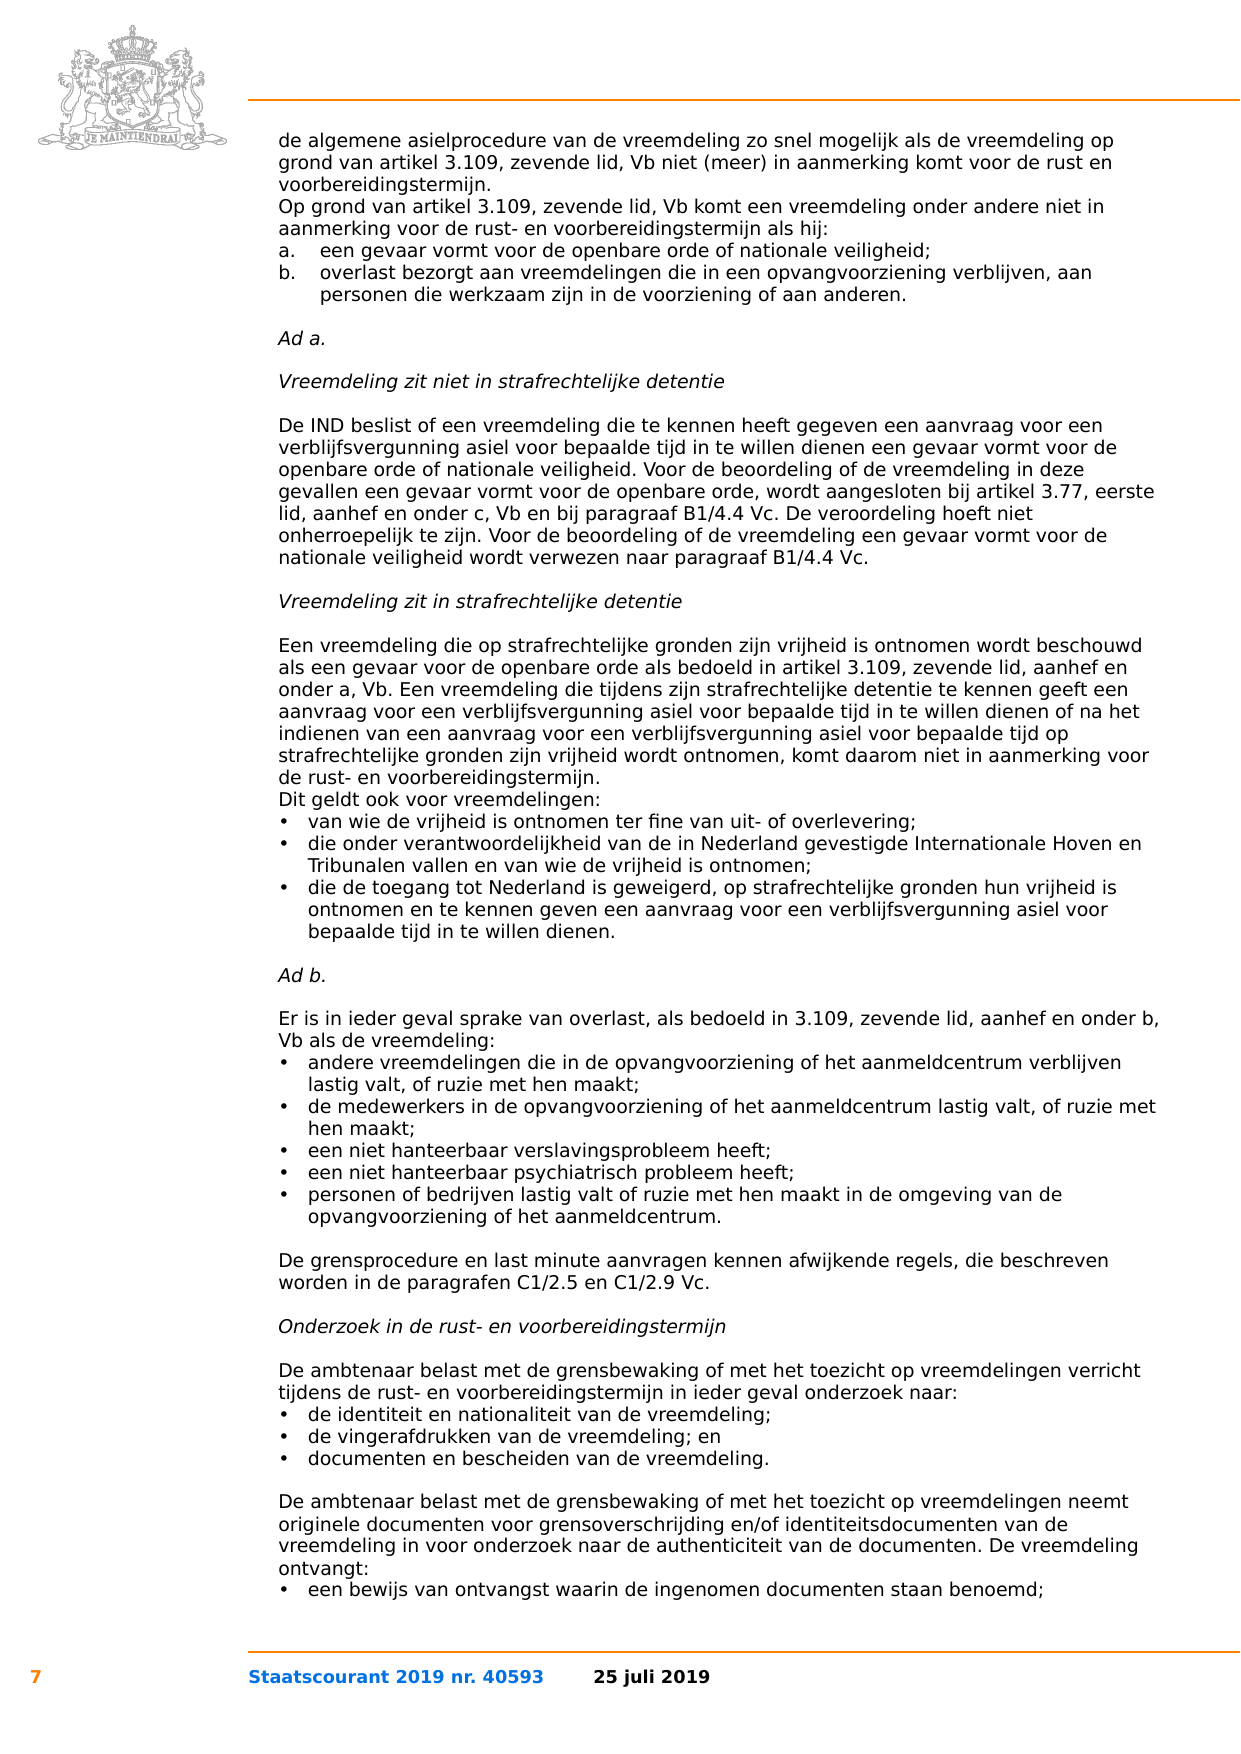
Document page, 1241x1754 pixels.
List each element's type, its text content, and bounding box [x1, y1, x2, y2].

subtitle Ad a. [278, 328, 1163, 349]
text • van wie de vrijheid is ontnomen ter fine van uit- of overlevering; [278, 811, 1163, 833]
text • een niet hanteerbaar psychiatrisch probleem heeft; [278, 1162, 1163, 1184]
text a. een gevaar vormt voor de openbare orde of nationale veiligheid; [278, 240, 1163, 262]
text • andere vreemdelingen die in de opvangvoorziening of het aanmeldcentrum verblijven lastig valt, of ruzie met hen maakt; [278, 1052, 1163, 1096]
text • de identiteit en nationaliteit van de vreemdeling; [278, 1404, 1163, 1426]
text De ambtenaar belast met de grensbewaking of met het toezicht op vreemdelingen verricht tijdens de rust- en voorbereidingstermijn in ieder geval onderzoek naar: [278, 1360, 1163, 1404]
text Een vreemdeling die op strafrechtelijke gronden zijn vrijheid is ontnomen wordt beschouwd als een gevaar voor de openbare orde als bedoeld in artikel 3.109, zevende lid, aanhef en onder a, Vb. Een vreemdeling die tijdens zijn strafrechtelijke detentie te kennen geeft een aanvraag voor een verblijfsvergunning asiel voor bepaalde tijd in te willen dienen of na het indienen van een aanvraag voor een verblijfsvergunning asiel voor bepaalde tijd op strafrechtelijke gronden zijn vrijheid wordt ontnomen, komt daarom niet in aanmerking voor de rust- en voorbereidingstermijn. [278, 635, 1163, 789]
subtitle Ad b. [278, 964, 1163, 986]
subtitle Vreemdeling zit in strafrechtelijke detentie [278, 591, 1163, 613]
text • die de toegang tot Nederland is geweigerd, op strafrechtelijke gronden hun vrijheid is ontnomen en te kennen geven een aanvraag voor een verblijfsvergunning asiel voor bepaalde tijd in te willen dienen. [278, 877, 1163, 943]
text De grensprocedure en last minute aanvragen kennen afwijkende regels, die beschreven worden in de paragrafen C1/2.5 en C1/2.9 Vc. [278, 1250, 1163, 1294]
text • een niet hanteerbaar verslavingsprobleem heeft; [278, 1140, 1163, 1162]
text b. overlast bezorgt aan vreemdelingen die in een opvangvoorziening verblijven, aan personen die werkzaam zijn in de voorziening of aan anderen. [278, 262, 1163, 306]
text • documenten en bescheiden van de vreemdeling. [278, 1448, 1163, 1469]
text de algemene asielprocedure van de vreemdeling zo snel mogelijk als de vreemdeling op grond van artikel 3.109, zevende lid, Vb niet (meer) in aanmerking komt voor de rust en voorbereidingstermijn. [278, 130, 1163, 196]
text • personen of bedrijven lastig valt of ruzie met hen maakt in de omgeving van de opvangvoorziening of het aanmeldcentrum. [278, 1184, 1163, 1228]
text • de vingerafdrukken van de vreemdeling; en [278, 1426, 1163, 1448]
text De ambtenaar belast met de grensbewaking of met het toezicht op vreemdelingen neemt originele documenten voor grensoverschrijding en/of identiteitsdocumenten van de vreemdeling in voor onderzoek naar de authenticiteit van de documenten. De vreemdeling ontvangt: [278, 1491, 1163, 1579]
subtitle Onderzoek in de rust- en voorbereidingstermijn [278, 1316, 1163, 1338]
text De IND beslist of een vreemdeling die te kennen heeft gegeven een aanvraag voor een verblijfsvergunning asiel voor bepaalde tijd in te willen dienen een gevaar vormt voor de openbare orde of nationale veiligheid. Voor de beoordeling of de vreemdeling in deze gevallen een gevaar vormt voor de openbare orde, wordt aangesloten bij artikel 3.77, eerste lid, aanhef en onder c, Vb en bij paragraaf B1/4.4 Vc. De veroordeling hoeft niet onherroepelijk te zijn. Voor de beoordeling of de vreemdeling een gevaar vormt voor de nationale veiligheid wordt verwezen naar paragraaf B1/4.4 Vc. [278, 415, 1163, 569]
text • die onder verantwoordelijkheid van de in Nederland gevestigde Internationale Hoven en Tribunalen vallen en van wie de vrijheid is ontnomen; [278, 833, 1163, 877]
subtitle Vreemdeling zit niet in strafrechtelijke detentie [278, 371, 1163, 393]
text • een bewijs van ontvangst waarin de ingenomen documenten staan benoemd; [278, 1579, 1163, 1601]
picture [38, 25, 227, 150]
text Er is in ieder geval sprake van overlast, als bedoeld in 3.109, zevende lid, aanhef en onder b, Vb als de vreemdeling: [278, 1008, 1163, 1052]
text Dit geldt ook voor vreemdelingen: [278, 789, 1163, 811]
text • de medewerkers in de opvangvoorziening of het aanmeldcentrum lastig valt, of ruzie met hen maakt; [278, 1096, 1163, 1140]
text Op grond van artikel 3.109, zevende lid, Vb komt een vreemdeling onder andere niet in aanmerking voor de rust- en voorbereidingstermijn als hij: [278, 196, 1163, 240]
